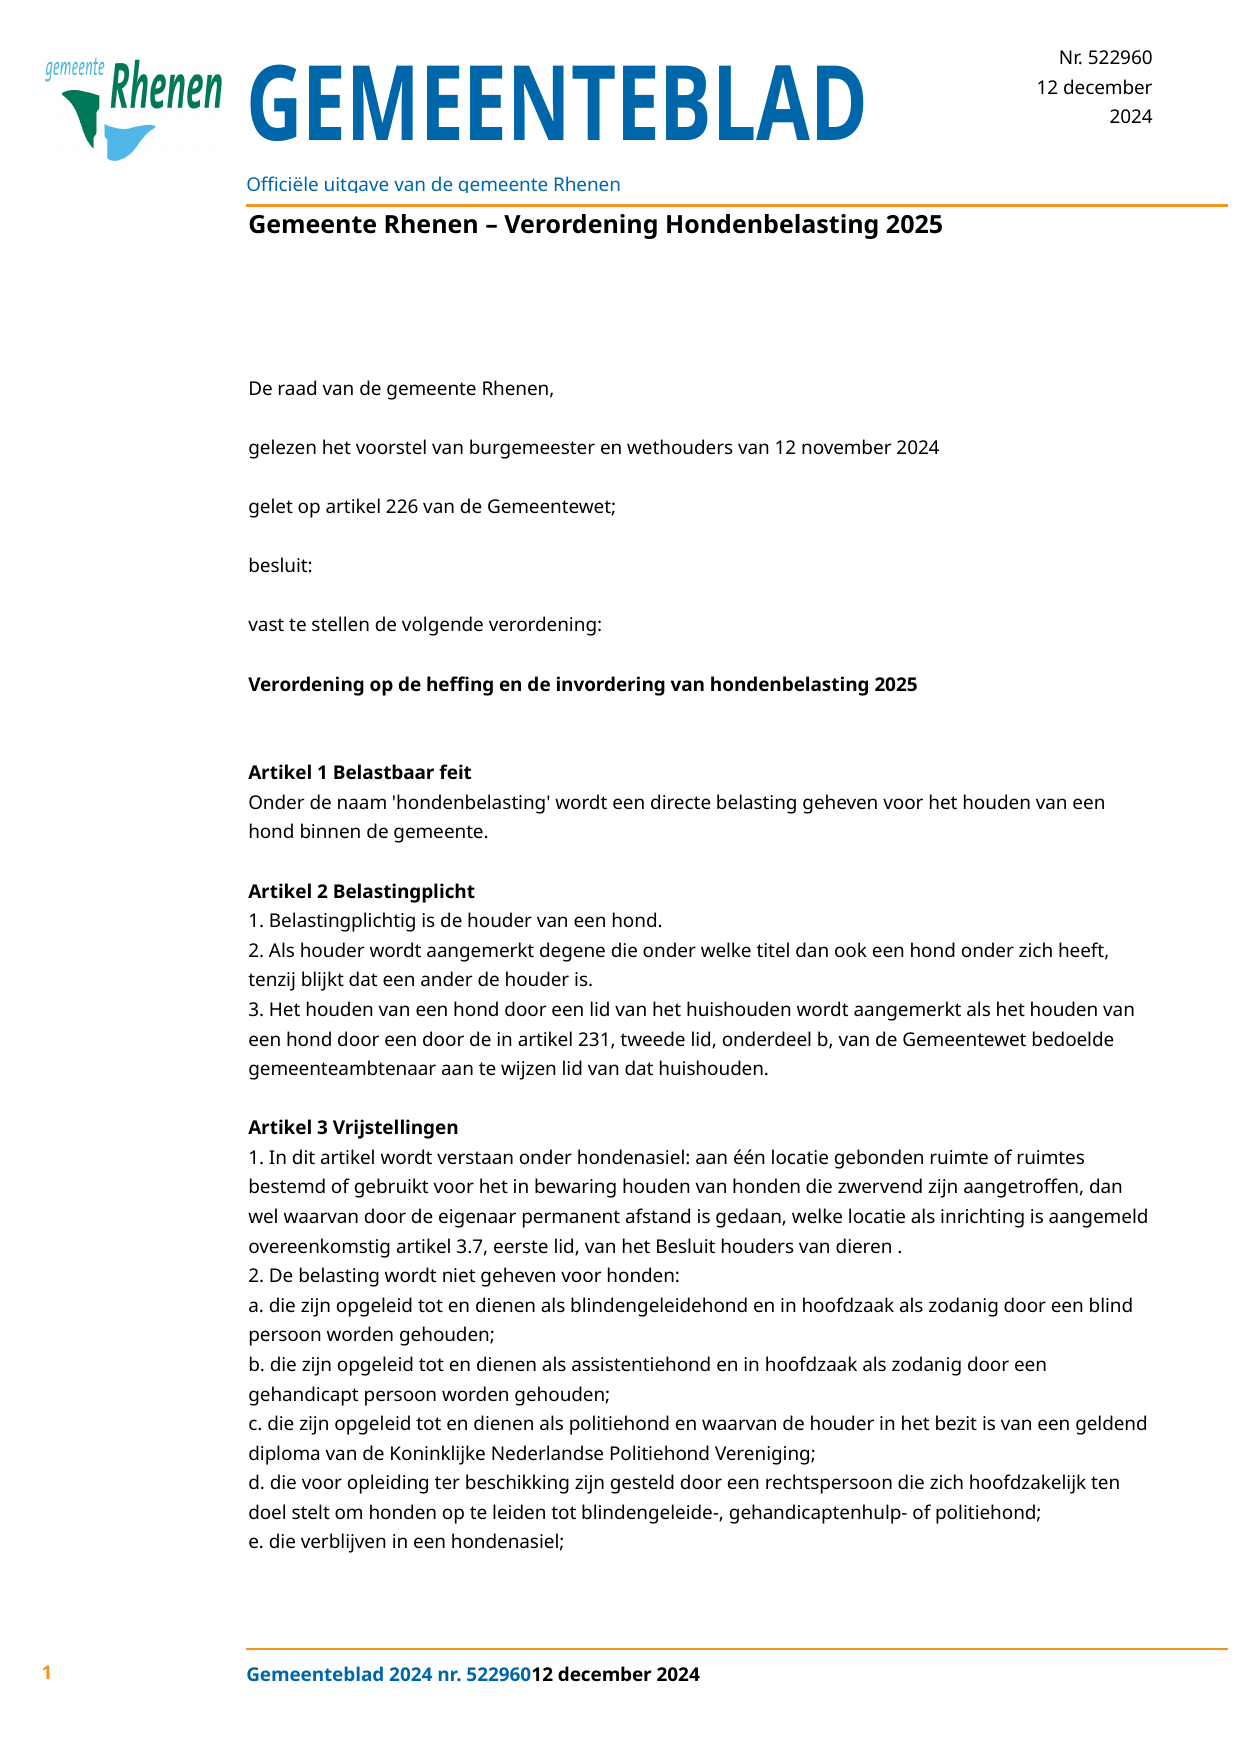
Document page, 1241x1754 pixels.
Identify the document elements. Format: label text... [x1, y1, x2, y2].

text 1. In dit artikel wordt verstaan onder hondenasiel: aan één locatie gebonden ruimte of ruimtes bestemd of gebruikt voor het in bewaring houden van honden die zwervend zijn aangetroffen, dan wel waarvan door de eigenaar permanent afstand is gedaan, welke locatie als inrichting is aangemeld overeenkomstig artikel 3.7, eerste lid, van het Besluit houders van dieren . [248, 1144, 1152, 1258]
picture [41, 47, 231, 172]
text Artikel 1 Belastbaar feit [248, 759, 1152, 785]
text Verordening op de heffing en de invordering van hondenbelasting 2025 [248, 671, 1152, 696]
text 2. Als houder wordt aangemerkt degene die onder welke titel dan ook een hond onder zich heeft, tenzij blijkt dat een ander de houder is. [248, 937, 1152, 992]
text Artikel 2 Belastingplicht [248, 878, 1152, 903]
text gelet op artikel 226 van de Gemeentewet; [248, 493, 1152, 519]
text b. die zijn opgeleid tot en dienen als assistentiehond en in hoofdzaak als zodanig door een gehandicapt persoon worden gehouden; [248, 1351, 1152, 1406]
text 2. De belasting wordt niet geheven voor honden: [248, 1262, 1152, 1288]
text vast te stellen de volgende verordening: [248, 612, 1152, 637]
text Onder de naam 'hondenbelasting' wordt een directe belasting geheven voor het houden van een hond binnen de gemeente. [248, 789, 1152, 844]
text d. die voor opleiding ter beschikking zijn gesteld door een rechtspersoon die zich hoofdzakelijk ten doel stelt om honden op te leiden tot blindengeleide-, gehandicaptenhulp- of politiehond; [248, 1469, 1152, 1525]
text Artikel 3 Vrijstellingen [248, 1114, 1152, 1140]
text c. die zijn opgeleid tot en dienen als politiehond en waarvan de houder in het bezit is van een geldend diploma van de Koninklijke Nederlandse Politiehond Vereniging; [248, 1410, 1152, 1466]
text Gemeente Rhenen – Verordening Hondenbelasting 2025 [248, 207, 1152, 241]
text De raad van de gemeente Rhenen, [248, 375, 1152, 401]
text 1. Belastingplichtig is de houder van een hond. [248, 907, 1152, 933]
text gelezen het voorstel van burgemeester en wethouders van 12 november 2024 [248, 434, 1152, 460]
text besluit: [248, 552, 1152, 578]
text 3. Het houden van een hond door een lid van het huishouden wordt aangemerkt als het houden van een hond door een door de in artikel 231, tweede lid, onderdeel b, van de Gemeentewet bedoelde gemeenteambtenaar aan te wijzen lid van dat huishouden. [248, 996, 1152, 1081]
text a. die zijn opgeleid tot en dienen als blindengeleidehond en in hoofdzaak als zodanig door een blind persoon worden gehouden; [248, 1292, 1152, 1347]
text e. die verblijven in een hondenasiel; [248, 1529, 1152, 1554]
